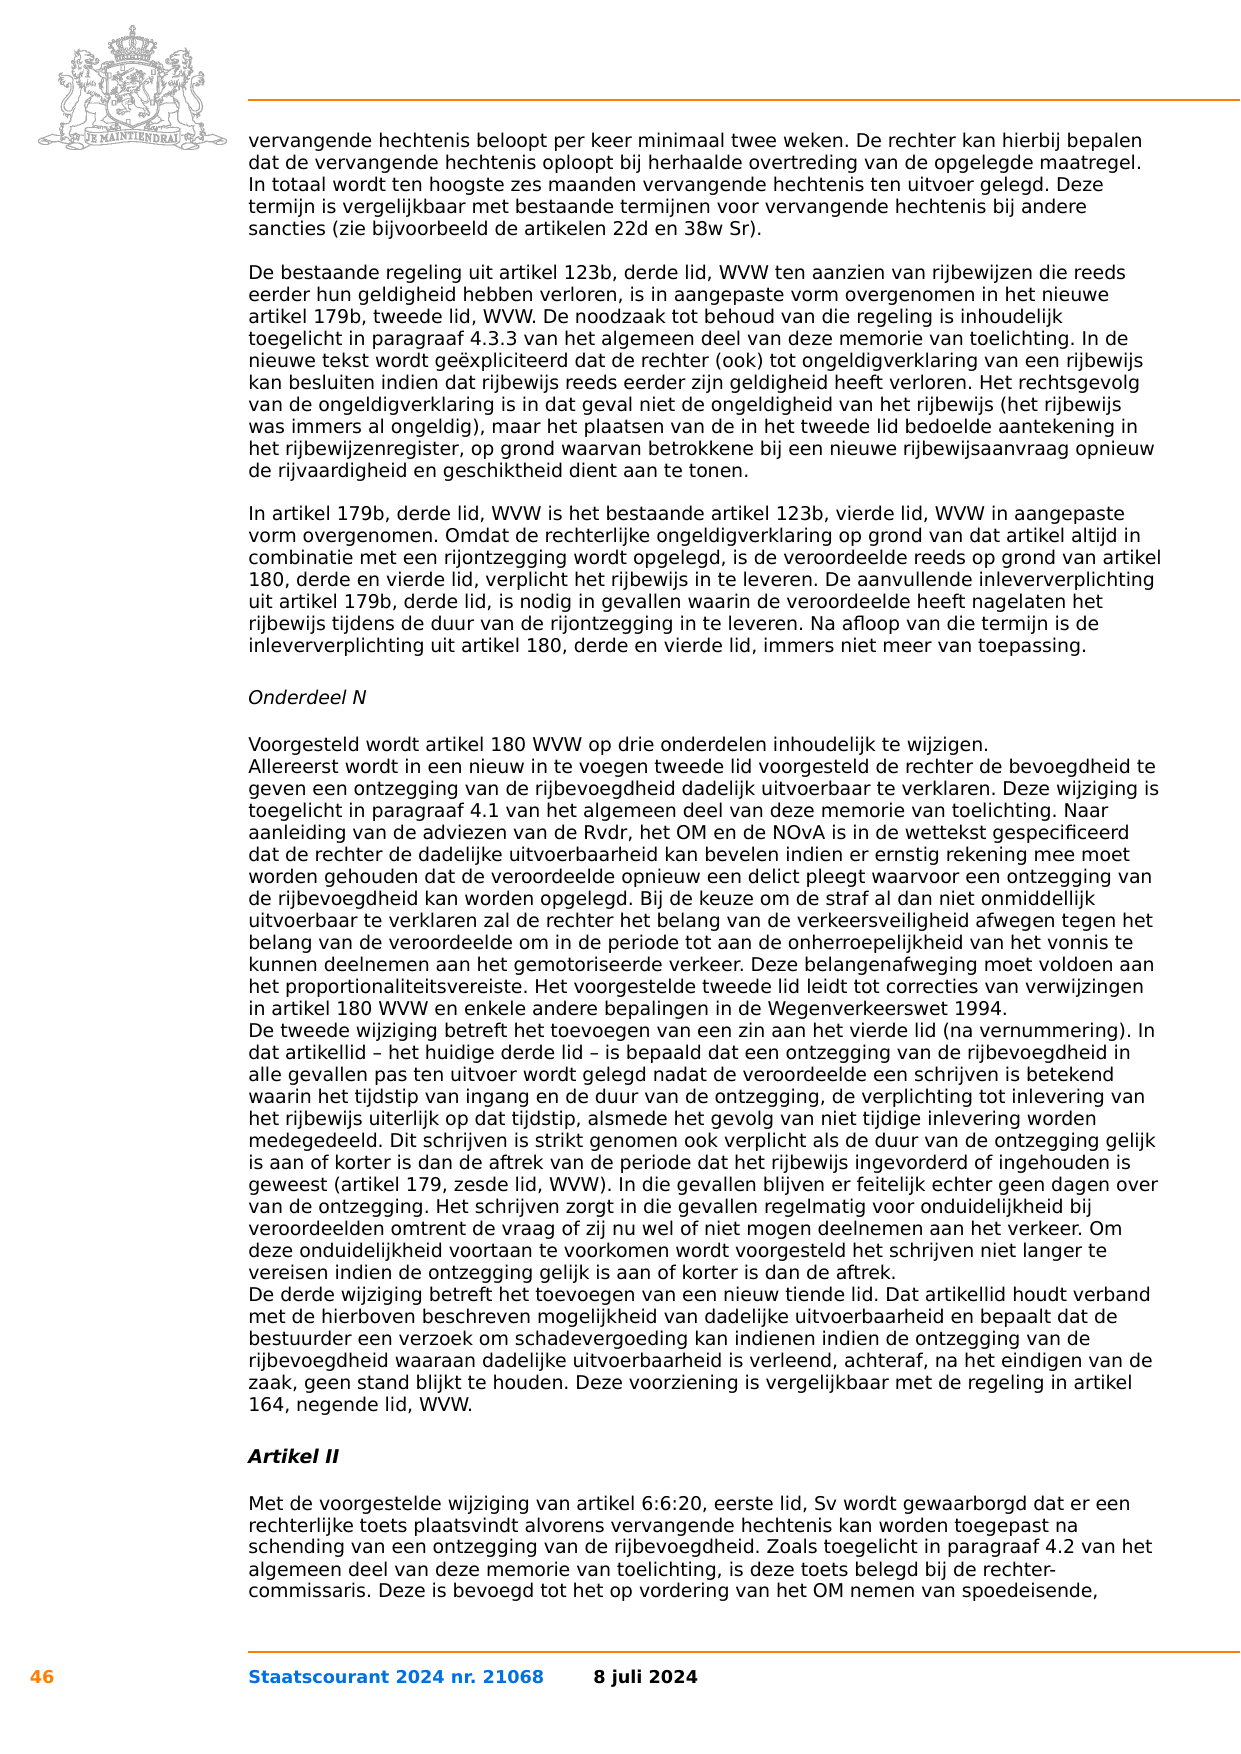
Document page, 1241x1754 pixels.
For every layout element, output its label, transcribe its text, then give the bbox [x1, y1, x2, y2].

subtitle Artikel II [248, 1446, 1163, 1467]
text vervangende hechtenis beloopt per keer minimaal twee weken. De rechter kan hierbij bepalen dat de vervangende hechtenis oploopt bij herhaalde overtreding van de opgelegde maatregel. In totaal wordt ten hoogste zes maanden vervangende hechtenis ten uitvoer gelegd. Deze termijn is vergelijkbaar met bestaande termijnen voor vervangende hechtenis bij andere sancties (zie bijvoorbeeld de artikelen 22d en 38w Sr). [248, 130, 1163, 240]
text In artikel 179b, derde lid, WVW is het bestaande artikel 123b, vierde lid, WVW in aangepaste vorm overgenomen. Omdat de rechterlijke ongeldigverklaring op grond van dat artikel altijd in combinatie met een rijontzegging wordt opgelegd, is de veroordeelde reeds op grond van artikel 180, derde en vierde lid, verplicht het rijbewijs in te leveren. De aanvullende inleververplichting uit artikel 179b, derde lid, is nodig in gevallen waarin de veroordeelde heeft nagelaten het rijbewijs tijdens de duur van de rijontzegging in te leveren. Na afloop van die termijn is de inleververplichting uit artikel 180, derde en vierde lid, immers niet meer van toepassing. [248, 503, 1163, 657]
text De tweede wijziging betreft het toevoegen van een zin aan het vierde lid (na vernummering). In dat artikellid – het huidige derde lid – is bepaald dat een ontzegging van de rijbevoegdheid in alle gevallen pas ten uitvoer wordt gelegd nadat de veroordeelde een schrijven is betekend waarin het tijdstip van ingang en de duur van de ontzegging, de verplichting tot inlevering van het rijbewijs uiterlijk op dat tijdstip, alsmede het gevolg van niet tijdige inlevering worden medegedeeld. Dit schrijven is strikt genomen ook verplicht als de duur van de ontzegging gelijk is aan of korter is dan de aftrek van de periode dat het rijbewijs ingevorderd of ingehouden is geweest (artikel 179, zesde lid, WVW). In die gevallen blijven er feitelijk echter geen dagen over van de ontzegging. Het schrijven zorgt in die gevallen regelmatig voor onduidelijkheid bij veroordeelden omtrent de vraag of zij nu wel of niet mogen deelnemen aan het verkeer. Om deze onduidelijkheid voortaan te voorkomen wordt voorgesteld het schrijven niet langer te vereisen indien de ontzegging gelijk is aan of korter is dan de aftrek. [248, 1020, 1163, 1284]
picture [38, 25, 227, 150]
text Allereerst wordt in een nieuw in te voegen tweede lid voorgesteld de rechter de bevoegdheid te geven een ontzegging van de rijbevoegdheid dadelijk uitvoerbaar te verklaren. Deze wijziging is toegelicht in paragraaf 4.1 van het algemeen deel van deze memorie van toelichting. Naar aanleiding van de adviezen van de Rvdr, het OM en de NOvA is in de wettekst gespecificeerd dat de rechter de dadelijke uitvoerbaarheid kan bevelen indien er ernstig rekening mee moet worden gehouden dat de veroordeelde opnieuw een delict pleegt waarvoor een ontzegging van de rijbevoegdheid kan worden opgelegd. Bij de keuze om de straf al dan niet onmiddellijk uitvoerbaar te verklaren zal de rechter het belang van de verkeersveiligheid afwegen tegen het belang van de veroordeelde om in de periode tot aan de onherroepelijkheid van het vonnis te kunnen deelnemen aan het gemotoriseerde verkeer. Deze belangenafweging moet voldoen aan het proportionaliteitsvereiste. Het voorgestelde tweede lid leidt tot correcties van verwijzingen in artikel 180 WVW en enkele andere bepalingen in de Wegenverkeerswet 1994. [248, 756, 1163, 1020]
text De bestaande regeling uit artikel 123b, derde lid, WVW ten aanzien van rijbewijzen die reeds eerder hun geldigheid hebben verloren, is in aangepaste vorm overgenomen in het nieuwe artikel 179b, tweede lid, WVW. De noodzaak tot behoud van die regeling is inhoudelijk toegelicht in paragraaf 4.3.3 van het algemeen deel van deze memorie van toelichting. In de nieuwe tekst wordt geëxpliciteerd dat de rechter (ook) tot ongeldigverklaring van een rijbewijs kan besluiten indien dat rijbewijs reeds eerder zijn geldigheid heeft verloren. Het rechtsgevolg van de ongeldigverklaring is in dat geval niet de ongeldigheid van het rijbewijs (het rijbewijs was immers al ongeldig), maar het plaatsen van de in het tweede lid bedoelde aantekening in het rijbewijzenregister, op grond waarvan betrokkene bij een nieuwe rijbewijsaanvraag opnieuw de rijvaardigheid en geschiktheid dient aan te tonen. [248, 262, 1163, 481]
text Met de voorgestelde wijziging van artikel 6:6:20, eerste lid, Sv wordt gewaarborgd dat er een rechterlijke toets plaatsvindt alvorens vervangende hechtenis kan worden toegepast na schending van een ontzegging van de rijbevoegdheid. Zoals toegelicht in paragraaf 4.2 van het algemeen deel van deze memorie van toelichting, is deze toets belegd bij de rechter-commissaris. Deze is bevoegd tot het op vordering van het OM nemen van spoedeisende, [248, 1492, 1163, 1602]
text De derde wijziging betreft het toevoegen van een nieuw tiende lid. Dat artikellid houdt verband met de hierboven beschreven mogelijkheid van dadelijke uitvoerbaarheid en bepaalt dat de bestuurder een verzoek om schadevergoeding kan indienen indien de ontzegging van de rijbevoegdheid waaraan dadelijke uitvoerbaarheid is verleend, achteraf, na het eindigen van de zaak, geen stand blijkt te houden. Deze voorziening is vergelijkbaar met de regeling in artikel 164, negende lid, WVW. [248, 1284, 1163, 1416]
subtitle Onderdeel N [248, 687, 1163, 709]
text Voorgesteld wordt artikel 180 WVW op drie onderdelen inhoudelijk te wijzigen. [248, 734, 1163, 756]
